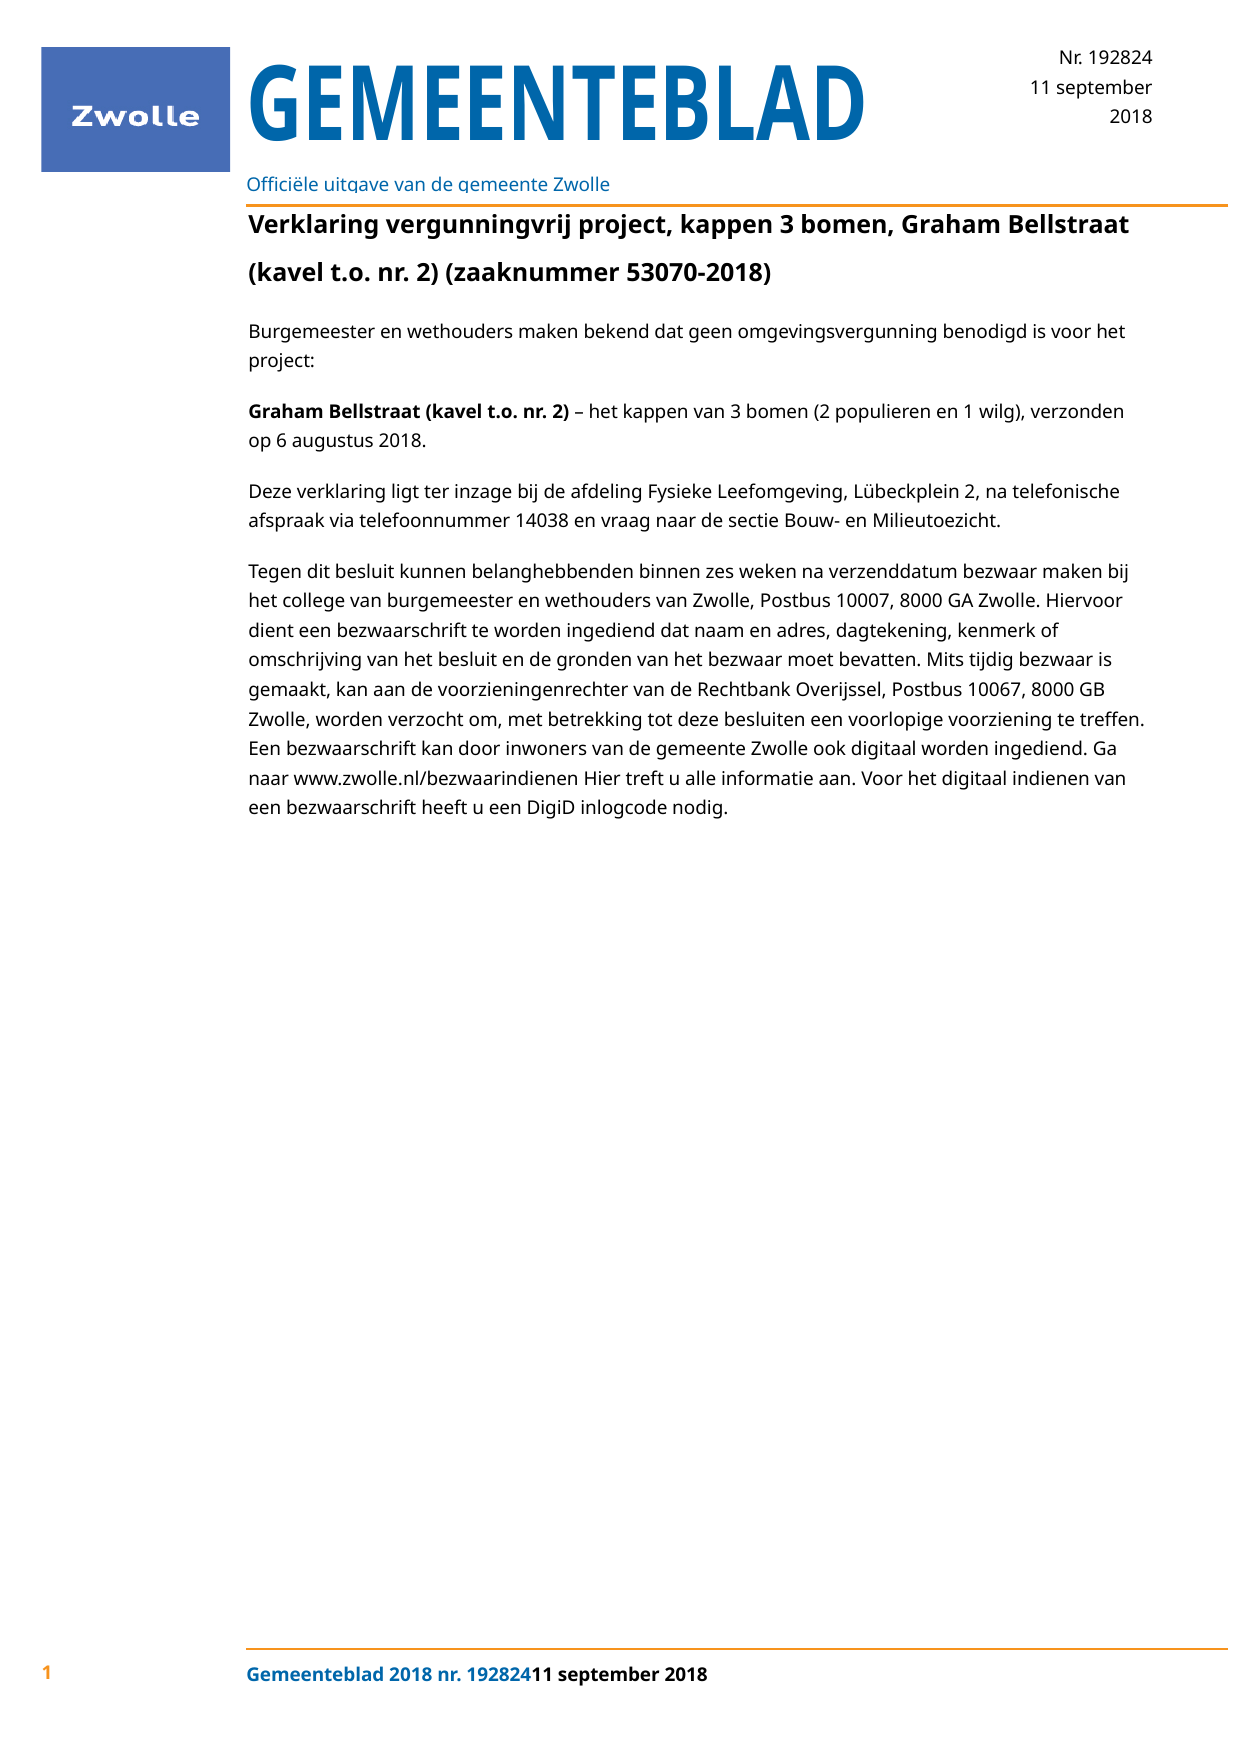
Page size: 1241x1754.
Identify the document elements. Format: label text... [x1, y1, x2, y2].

text Tegen dit besluit kunnen belanghebbenden binnen zes weken na verzenddatum bezwaar maken bij het college van burgemeester en wethouders van Zwolle, Postbus 10007, 8000 GA Zwolle. Hiervoor dient een bezwaarschrift te worden ingediend dat naam en adres, dagtekening, kenmerk of omschrijving van het besluit en de gronden van het bezwaar moet bevatten. Mits tijdig bezwaar is gemaakt, kan aan de voorzieningenrechter van de Rechtbank Overijssel, Postbus 10067, 8000 GB Zwolle, worden verzocht om, met betrekking tot deze besluiten een voorlopige voorziening te treffen. Een bezwaarschrift kan door inwoners van de gemeente Zwolle ook digitaal worden ingediend. Ga naar www.zwolle.nl/bezwaarindienen Hier treft u alle informatie aan. Voor het digitaal indienen van een bezwaarschrift heeft u een DigiD inlogcode nodig. [248, 558, 1152, 820]
text Deze verklaring ligt ter inzage bij de afdeling Fysieke Leefomgeving, Lübeckplein 2, na telefonische afspraak via telefoonnummer 14038 en vraag naar de sectie Bouw- en Milieutoezicht. [248, 478, 1152, 533]
text Burgemeester en wethouders maken bekend dat geen omgevingsvergunning benodigd is voor het project: [248, 318, 1152, 373]
picture [41, 47, 231, 172]
text Verklaring vergunningvrij project, kappen 3 bomen, Graham Bellstraat (kavel t.o. nr. 2) (zaaknummer 53070-2018) [248, 207, 1152, 288]
text Graham Bellstraat (kavel t.o. nr. 2) – het kappen van 3 bomen (2 populieren en 1 wilg), verzonden op 6 augustus 2018. [248, 398, 1152, 453]
